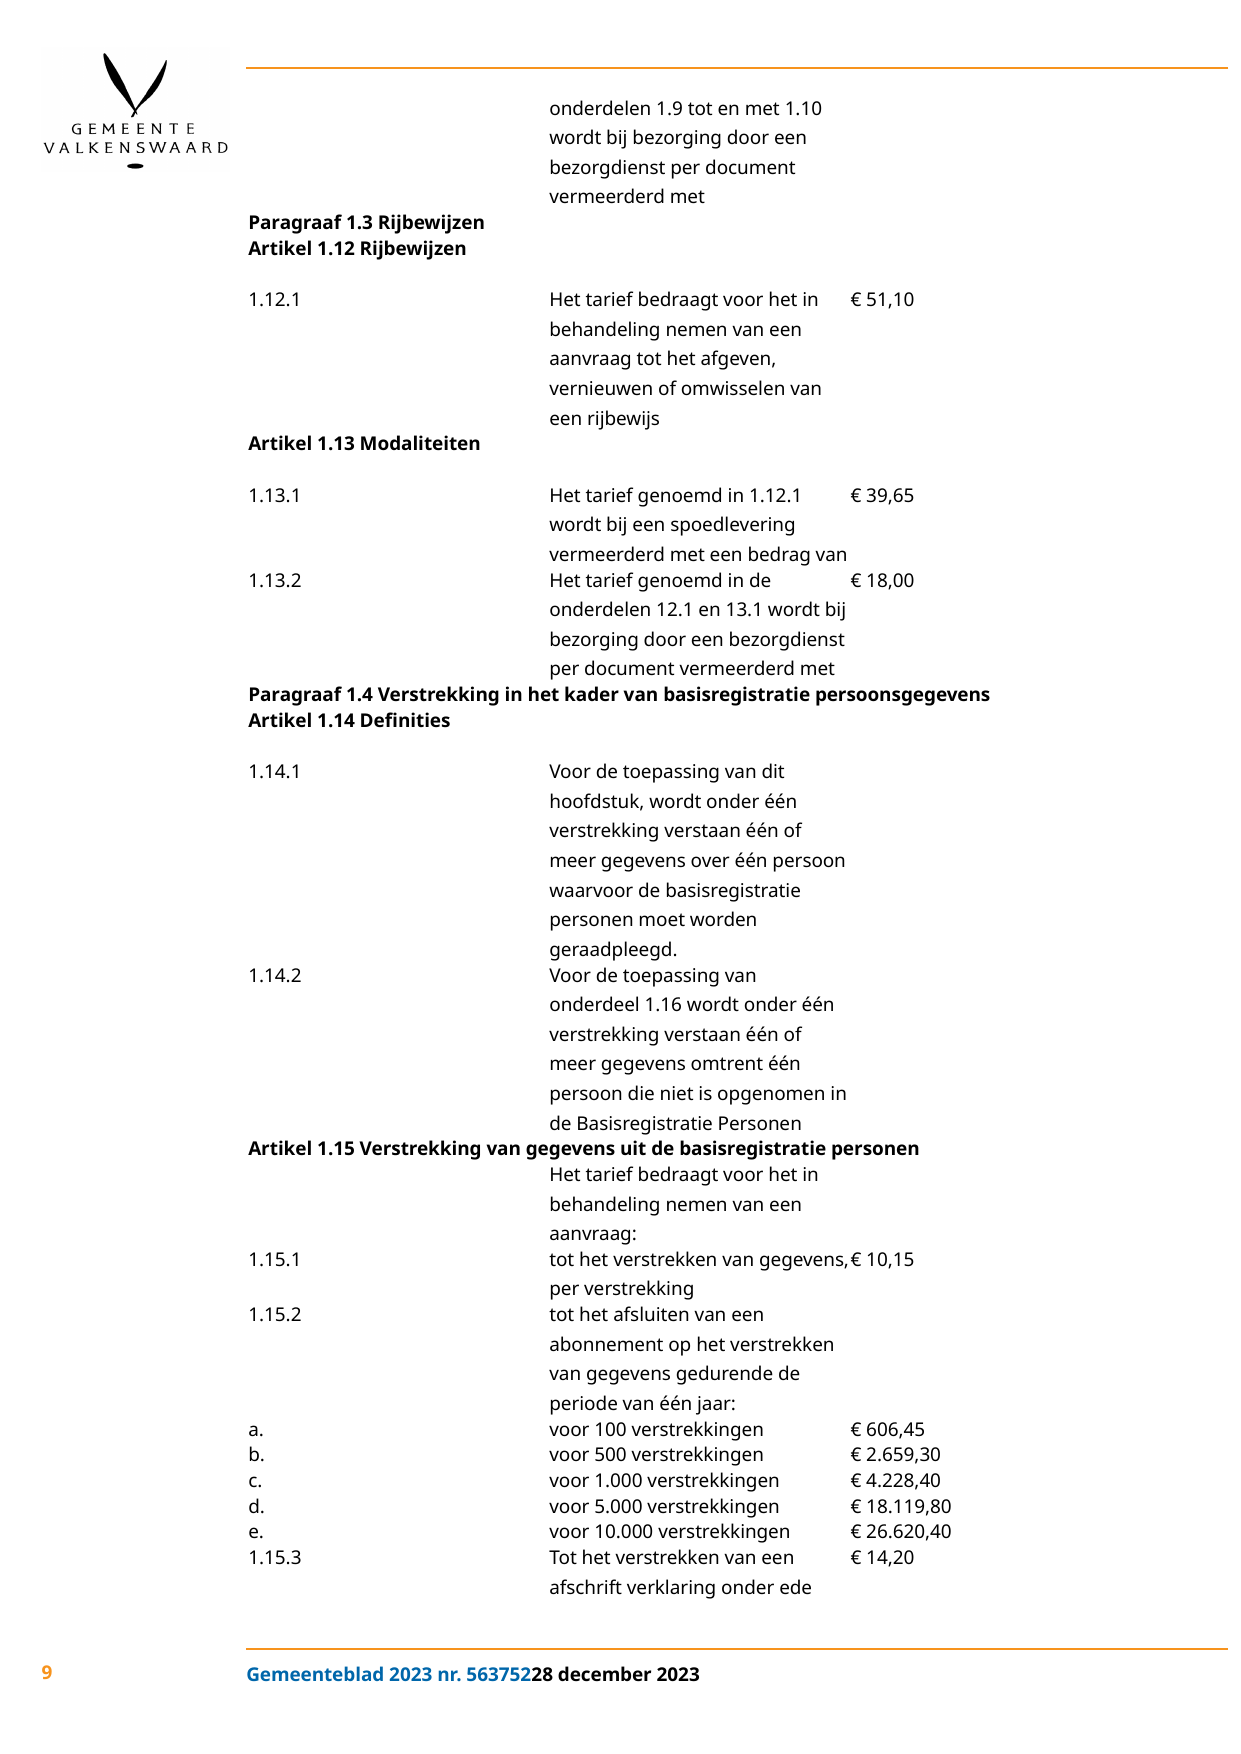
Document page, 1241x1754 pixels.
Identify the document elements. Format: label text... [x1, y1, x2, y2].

table_cell € 39,65 [850, 482, 1152, 567]
table_cell Het tarief genoemd in de onderdelen 12.1 en 13.1 wordt bij bezorging door een bezorgdienst per document vermeerderd met [549, 567, 850, 681]
table_cell [549, 733, 850, 758]
table_cell Voor de toepassing van dit hoofdstuk, wordt onder één verstrekking verstaan één of meer gegevens over één persoon waarvoor de basisregistratie personen moet worden geraadpleegd. [549, 759, 850, 962]
table_cell Het tarief bedraagt voor het in behandeling nemen van een aanvraag: [549, 1161, 850, 1246]
table_cell 1.12.1 [248, 286, 549, 431]
table_cell [248, 733, 549, 758]
table_cell 1.14.2 [248, 962, 549, 1135]
table_cell [850, 733, 1152, 758]
picture [41, 47, 231, 172]
table_cell [549, 261, 850, 286]
table_cell 1.15.1 [248, 1246, 549, 1301]
table_cell Voor de toepassing van onderdeel 1.16 wordt onder één verstrekking verstaan één of meer gegevens omtrent één persoon die niet is opgenomen in de Basisregistratie Personen [549, 962, 850, 1135]
table_cell c. [248, 1467, 549, 1493]
table_cell voor 5.000 verstrekkingen [549, 1493, 850, 1519]
table_cell [850, 95, 1152, 209]
table_cell Artikel 1.14 Definities [248, 707, 1152, 733]
table_cell Artikel 1.12 Rijbewijzen [248, 235, 1152, 261]
table_cell [850, 261, 1152, 286]
table_cell voor 500 verstrekkingen [549, 1442, 850, 1467]
table_cell [248, 1161, 549, 1246]
table_cell Artikel 1.13 Modaliteiten [248, 431, 1152, 456]
table_cell € 51,10 [850, 286, 1152, 431]
table_cell Paragraaf 1.3 Rijbewijzen [248, 209, 1152, 235]
table_cell 1.15.2 [248, 1301, 549, 1416]
table_cell e. [248, 1519, 549, 1544]
table_cell voor 100 verstrekkingen [549, 1416, 850, 1442]
table_cell 1.13.2 [248, 567, 549, 681]
table_cell Het tarief bedraagt voor het in behandeling nemen van een aanvraag tot het afgeven, vernieuwen of omwisselen van een rijbewijs [549, 286, 850, 431]
table_cell b. [248, 1442, 549, 1467]
table_cell € 26.620,40 [850, 1519, 1152, 1544]
table_cell 1.14.1 [248, 759, 549, 962]
table_cell € 4.228,40 [850, 1467, 1152, 1493]
table_cell € 10,15 [850, 1246, 1152, 1301]
table_cell voor 1.000 verstrekkingen [549, 1467, 850, 1493]
table_cell € 2.659,30 [850, 1442, 1152, 1467]
table_cell onderdelen 1.9 tot en met 1.10 wordt bij bezorging door een bezorgdienst per document vermeerderd met [549, 95, 850, 209]
table_cell [850, 456, 1152, 482]
table_cell voor 10.000 verstrekkingen [549, 1519, 850, 1544]
table_cell tot het afsluiten van een abonnement op het verstrekken van gegevens gedurende de periode van één jaar: [549, 1301, 850, 1416]
table_cell [549, 456, 850, 482]
table_cell € 606,45 [850, 1416, 1152, 1442]
table_cell € 18.119,80 [850, 1493, 1152, 1519]
table_cell [850, 1301, 1152, 1416]
table_cell [248, 456, 549, 482]
table_cell Paragraaf 1.4 Verstrekking in het kader van basisregistratie persoonsgegevens [248, 681, 1152, 707]
table_cell Artikel 1.15 Verstrekking van gegevens uit de basisregistratie personen [248, 1135, 1152, 1161]
table_cell Het tarief genoemd in 1.12.1 wordt bij een spoedlevering vermeerderd met een bedrag van [549, 482, 850, 567]
table_cell [248, 95, 549, 209]
table_cell [248, 261, 549, 286]
table_cell Tot het verstrekken van een afschrift verklaring onder ede [549, 1545, 850, 1600]
table_cell € 18,00 [850, 567, 1152, 681]
table_cell 1.15.3 [248, 1545, 549, 1600]
table_cell d. [248, 1493, 549, 1519]
table_cell tot het verstrekken van gegevens, per verstrekking [549, 1246, 850, 1301]
table_cell € 14,20 [850, 1545, 1152, 1600]
table_cell [850, 962, 1152, 1135]
table_cell [850, 759, 1152, 962]
table_cell 1.13.1 [248, 482, 549, 567]
table_cell a. [248, 1416, 549, 1442]
table_cell [850, 1161, 1152, 1246]
